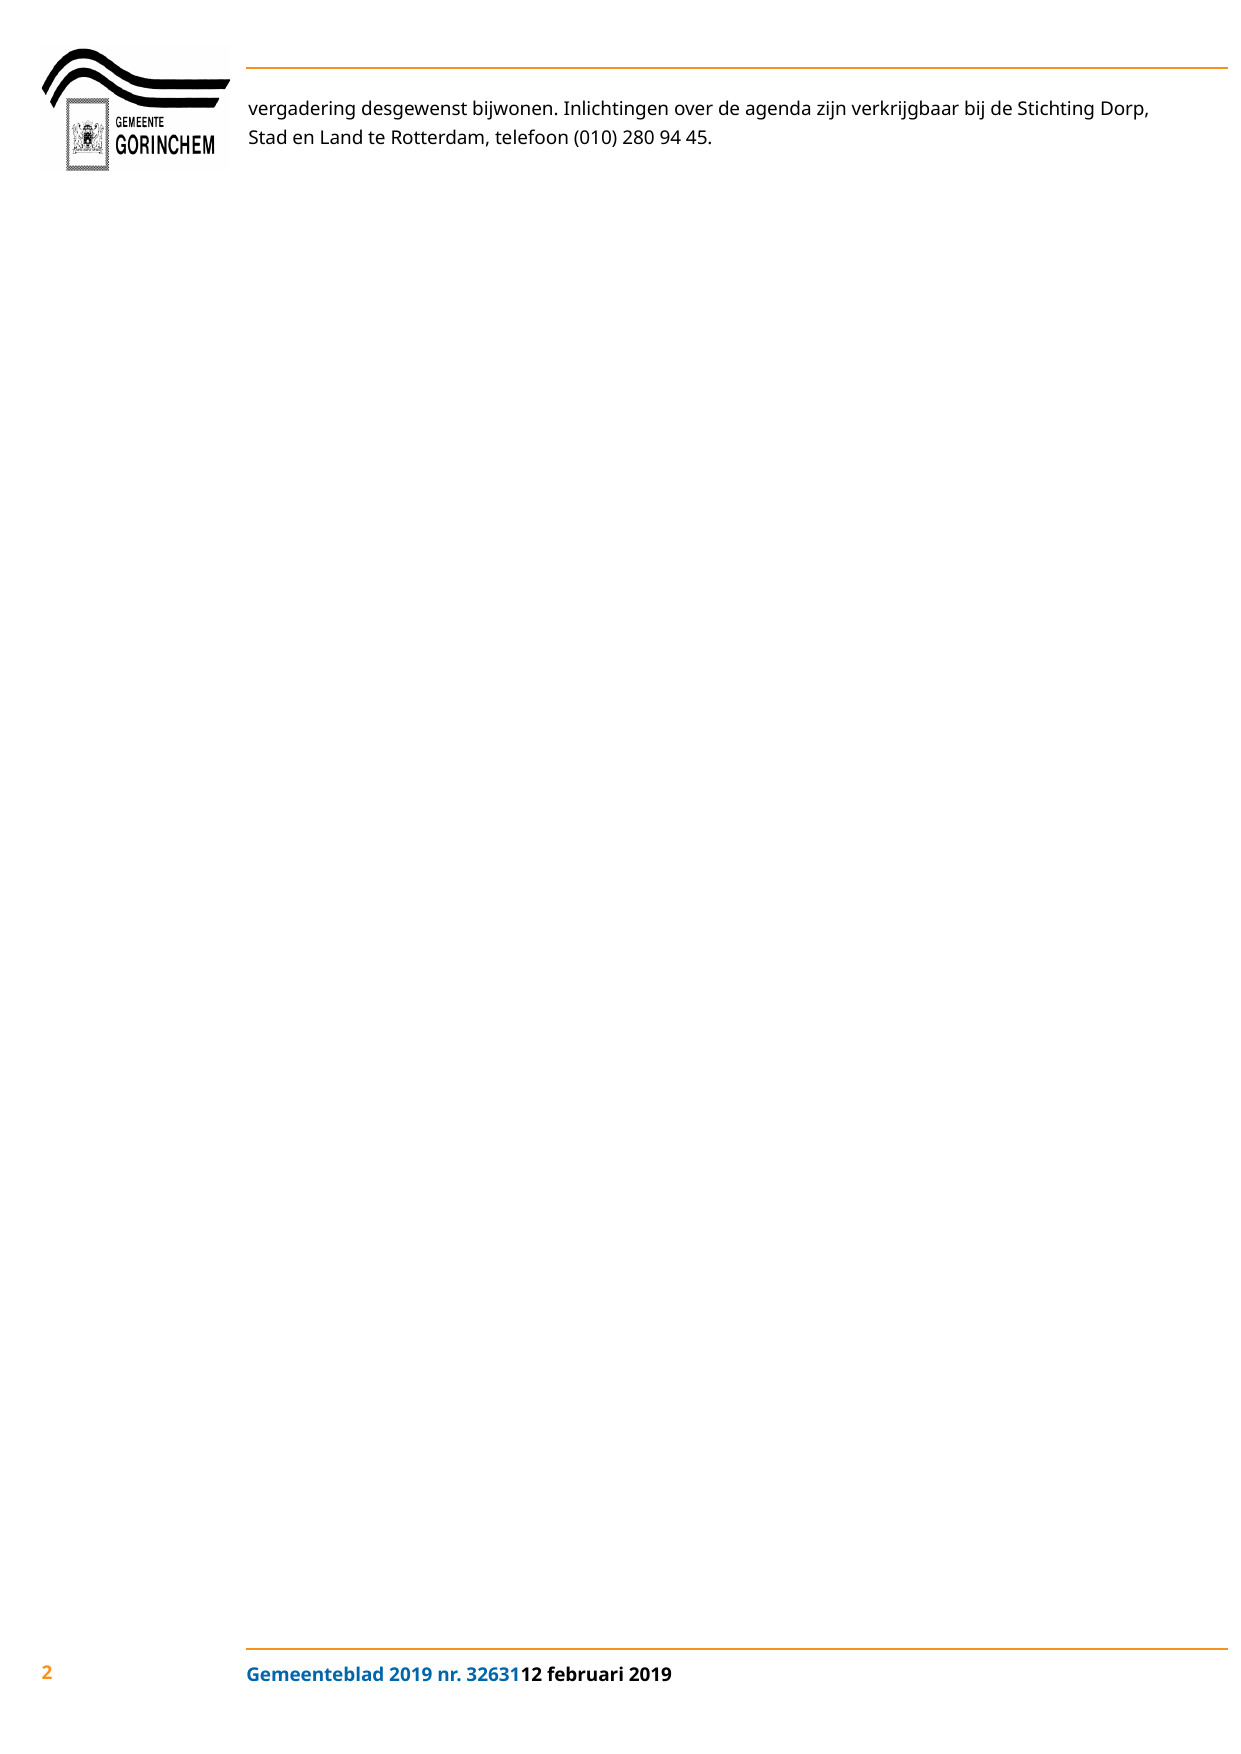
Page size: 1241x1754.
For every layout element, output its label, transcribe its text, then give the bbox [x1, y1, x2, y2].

picture [41, 47, 231, 172]
text vergadering desgewenst bijwonen. Inlichtingen over de agenda zijn verkrijgbaar bij de Stichting Dorp, Stad en Land te Rotterdam, telefoon (010) 280 94 45. [248, 95, 1152, 150]
